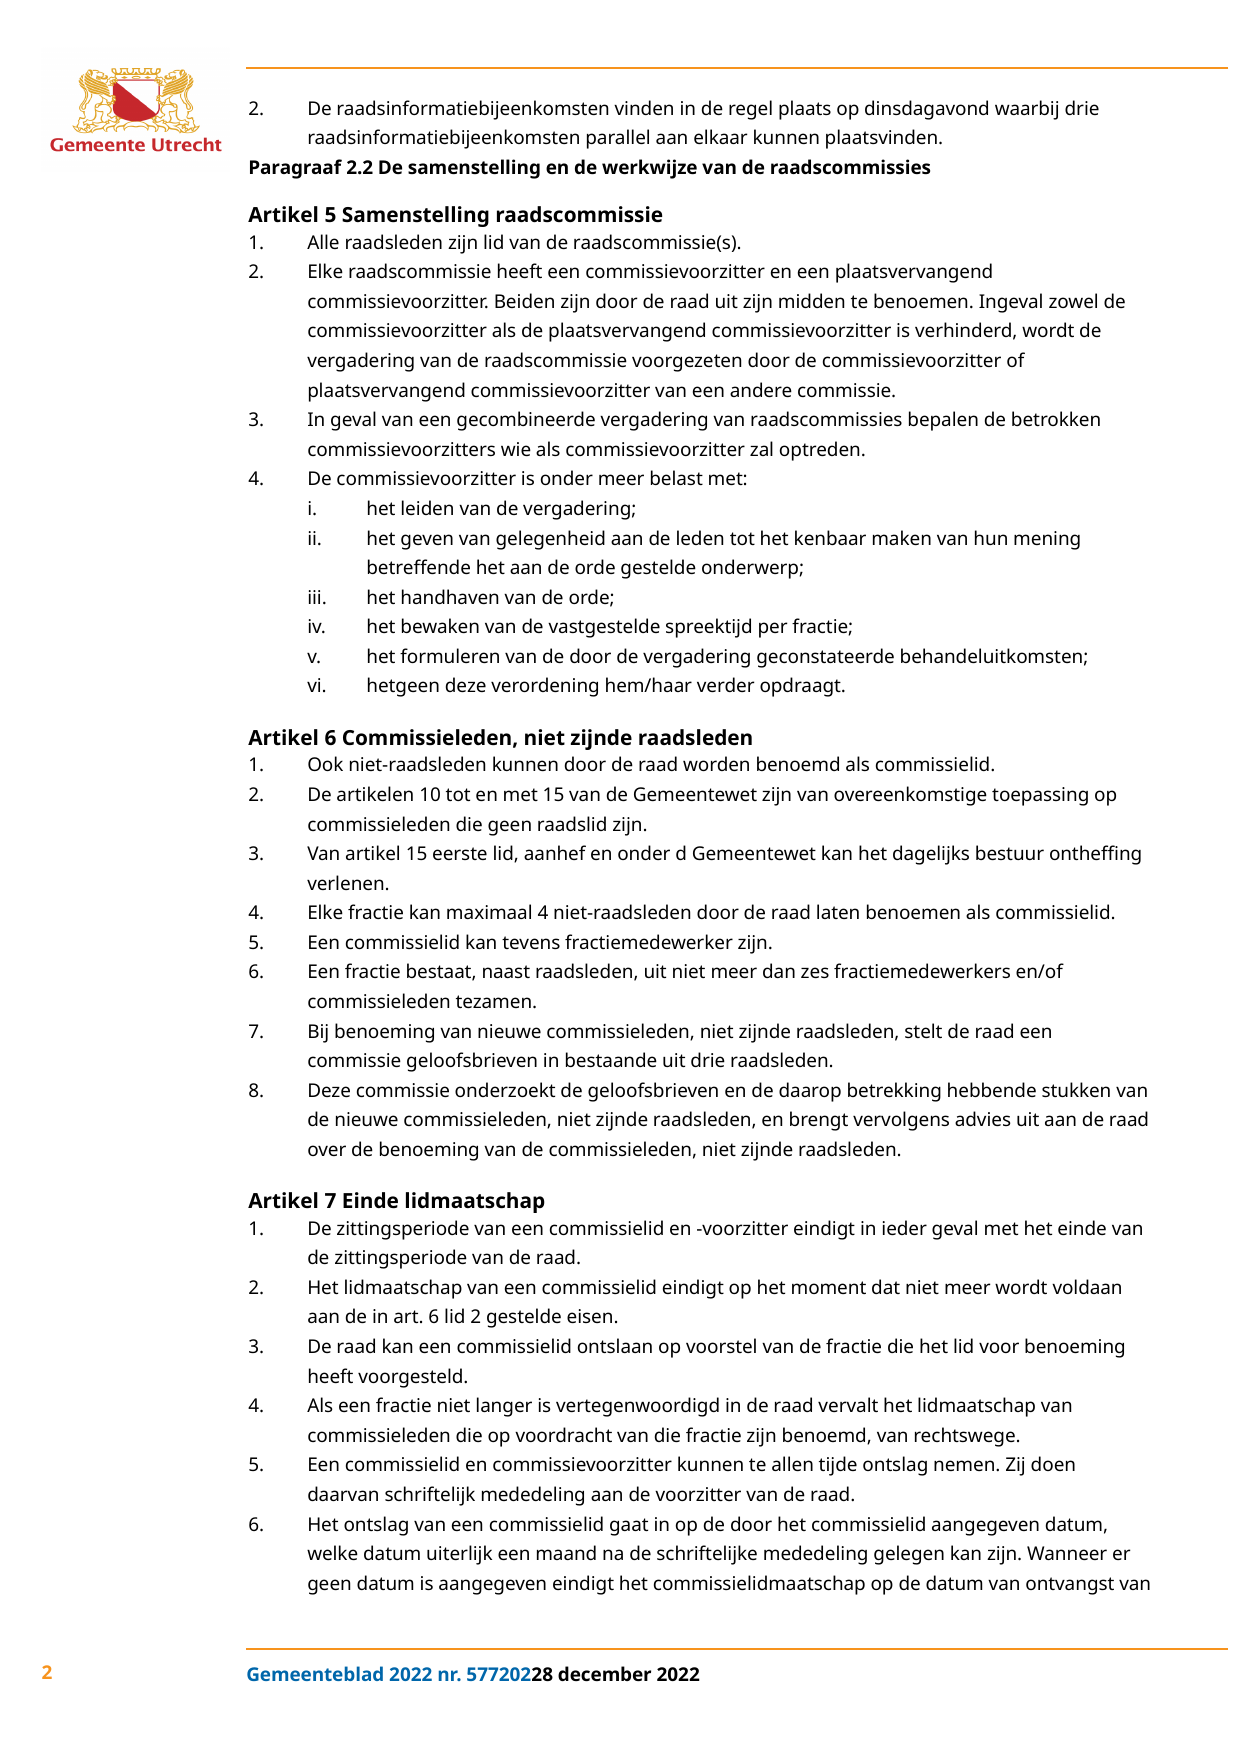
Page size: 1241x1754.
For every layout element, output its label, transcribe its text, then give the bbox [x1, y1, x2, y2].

list het handhaven van de orde; [307, 584, 1152, 610]
list Bij benoeming van nieuwe commissieleden, niet zijnde raadsleden, stelt de raad een commissie geloofsbrieven in bestaande uit drie raadsleden. [248, 1018, 1152, 1073]
list Een commissielid kan tevens fractiemedewerker zijn. [248, 929, 1152, 955]
list De zittingsperiode van een commissielid en -voorzitter eindigt in ieder geval met het einde van de zittingsperiode van de raad. [248, 1215, 1152, 1270]
list Deze commissie onderzoekt de geloofsbrieven en de daarop betrekking hebbende stukken van de nieuwe commissieleden, niet zijnde raadsleden, en brengt vervolgens advies uit aan de raad over de benoeming van de commissieleden, niet zijnde raadsleden. [248, 1077, 1152, 1162]
list Een commissielid en commissievoorzitter kunnen te allen tijde ontslag nemen. Zij doen daarvan schriftelijk mededeling aan de voorzitter van de raad. [248, 1452, 1152, 1507]
list Als een fractie niet langer is vertegenwoordigd in de raad vervalt het lidmaatschap van commissieleden die op voordracht van die fractie zijn benoemd, van rechtswege. [248, 1392, 1152, 1448]
list het geven van gelegenheid aan de leden tot het kenbaar maken van hun mening betreffende het aan de orde gestelde onderwerp; [307, 525, 1152, 580]
list Elke fractie kan maximaal 4 niet-raadsleden door de raad laten benoemen als commissielid. [248, 899, 1152, 925]
list het formuleren van de door de vergadering geconstateerde behandeluitkomsten; [307, 643, 1152, 669]
text Artikel 6 Commissieleden, niet zijnde raadsleden [248, 723, 1152, 752]
list Ook niet-raadsleden kunnen door de raad worden benoemd als commissielid. [248, 752, 1152, 777]
list De raad kan een commissielid ontslaan op voorstel van de fractie die het lid voor benoeming heeft voorgesteld. [248, 1333, 1152, 1389]
list Elke raadscommissie heeft een commissievoorzitter en een plaatsvervangend commissievoorzitter. Beiden zijn door de raad uit zijn midden te benoemen. Ingeval zowel de commissievoorzitter als de plaatsvervangend commissievoorzitter is verhinderd, wordt de vergadering van de raadscommissie voorgezeten door de commissievoorzitter of plaatsvervangend commissievoorzitter van een andere commissie. [248, 258, 1152, 403]
list het bewaken van de vastgestelde spreektijd per fractie; [307, 613, 1152, 639]
list het leiden van de vergadering; [307, 495, 1152, 521]
list Alle raadsleden zijn lid van de raadscommissie(s). [248, 229, 1152, 255]
list Een fractie bestaat, naast raadsleden, uit niet meer dan zes fractiemedewerkers en/of commissieleden tezamen. [248, 959, 1152, 1014]
text Artikel 5 Samenstelling raadscommissie [248, 201, 1152, 229]
list Het lidmaatschap van een commissielid eindigt op het moment dat niet meer wordt voldaan aan de in art. 6 lid 2 gestelde eisen. [248, 1274, 1152, 1329]
list In geval van een gecombineerde vergadering van raadscommissies bepalen de betrokken commissievoorzitters wie als commissievoorzitter zal optreden. [248, 406, 1152, 462]
list Het ontslag van een commissielid gaat in op de door het commissielid aangegeven datum, welke datum uiterlijk een maand na de schriftelijke mededeling gelegen kan zijn. Wanneer er geen datum is aangegeven eindigt het commissielidmaatschap op de datum van ontvangst van [248, 1511, 1152, 1596]
text Paragraaf 2.2 De samenstelling en de werkwijze van de raadscommissies [248, 154, 1152, 180]
list De commissievoorzitter is onder meer belast met: [248, 466, 1152, 491]
list De raadsinformatiebijeenkomsten vinden in de regel plaats op dinsdagavond waarbij drie raadsinformatiebijeenkomsten parallel aan elkaar kunnen plaatsvinden. [248, 95, 1152, 150]
list Van artikel 15 eerste lid, aanhef en onder d Gemeentewet kan het dagelijks bestuur ontheffing verlenen. [248, 840, 1152, 896]
picture [41, 47, 231, 172]
list hetgeen deze verordening hem/haar verder opdraagt. [307, 673, 1152, 698]
list De artikelen 10 tot en met 15 van de Gemeentewet zijn van overeenkomstige toepassing op commissieleden die geen raadslid zijn. [248, 781, 1152, 836]
text Artikel 7 Einde lidmaatschap [248, 1187, 1152, 1215]
